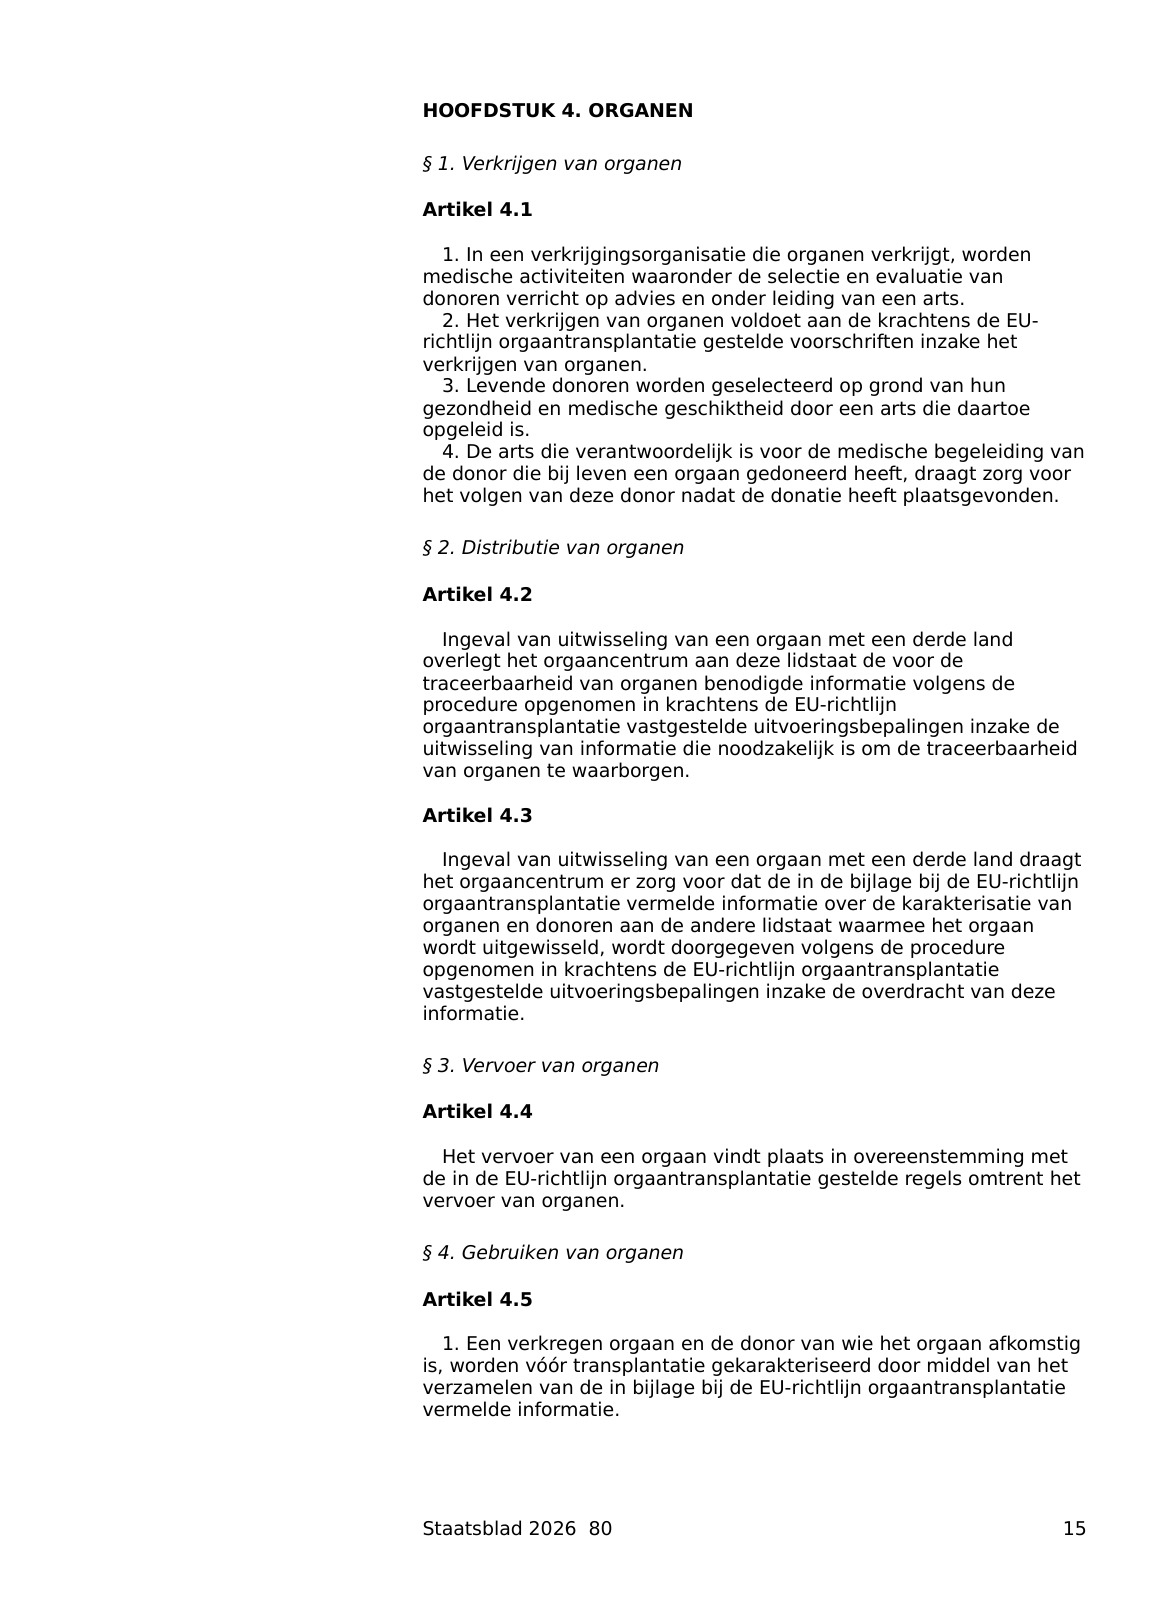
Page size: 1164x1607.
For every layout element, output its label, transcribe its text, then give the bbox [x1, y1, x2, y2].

subtitle HOOFDSTUK 4. ORGANEN [422, 100, 1087, 122]
text 1. Een verkregen orgaan en de donor van wie het orgaan afkomstig is, worden vóór transplantatie gekarakteriseerd door middel van het verzamelen van de in bijlage bij de EU-richtlijn orgaantransplantatie vermelde informatie. [422, 1333, 1087, 1421]
text Ingeval van uitwisseling van een orgaan met een derde land overlegt het orgaancentrum aan deze lidstaat de voor de traceerbaarheid van organen benodigde informatie volgens de procedure opgenomen in krachtens de EU-richtlijn orgaantransplantatie vastgestelde uitvoeringsbepalingen inzake de uitwisseling van informatie die noodzakelijk is om de traceerbaarheid van organen te waarborgen. [422, 628, 1087, 782]
text 3. Levende donoren worden geselecteerd op grond van hun gezondheid en medische geschiktheid door een arts die daartoe opgeleid is. [422, 375, 1087, 441]
text Ingeval van uitwisseling van een orgaan met een derde land draagt het orgaancentrum er zorg voor dat de in de bijlage bij de EU-richtlijn orgaantransplantatie vermelde informatie over de karakterisatie van organen en donoren aan de andere lidstaat waarmee het orgaan wordt uitgewisseld, wordt doorgegeven volgens de procedure opgenomen in krachtens de EU-richtlijn orgaantransplantatie vastgestelde uitvoeringsbepalingen inzake de overdracht van deze informatie. [422, 849, 1087, 1024]
subtitle § 3. Vervoer van organen [422, 1054, 1087, 1076]
subtitle § 2. Distributie van organen [422, 537, 1087, 559]
subtitle § 4. Gebruiken van organen [422, 1242, 1087, 1263]
text 2. Het verkrijgen van organen voldoet aan de krachtens de EU-richtlijn orgaantransplantatie gestelde voorschriften inzake het verkrijgen van organen. [422, 309, 1087, 375]
text Het vervoer van een orgaan vindt plaats in overeenstemming met de in de EU-richtlijn orgaantransplantatie gestelde regels omtrent het vervoer van organen. [422, 1146, 1087, 1212]
subtitle § 1. Verkrijgen van organen [422, 152, 1087, 174]
text 1. In een verkrijgingsorganisatie die organen verkrijgt, worden medische activiteiten waaronder de selectie en evaluatie van donoren verricht op advies en onder leiding van een arts. [422, 243, 1087, 309]
subtitle Artikel 4.2 [422, 584, 1087, 606]
subtitle Artikel 4.5 [422, 1288, 1087, 1311]
subtitle Artikel 4.4 [422, 1101, 1087, 1123]
subtitle Artikel 4.3 [422, 804, 1087, 826]
subtitle Artikel 4.1 [422, 199, 1087, 221]
text 4. De arts die verantwoordelijk is voor de medische begeleiding van de donor die bij leven een orgaan gedoneerd heeft, draagt zorg voor het volgen van deze donor nadat de donatie heeft plaatsgevonden. [422, 441, 1087, 507]
